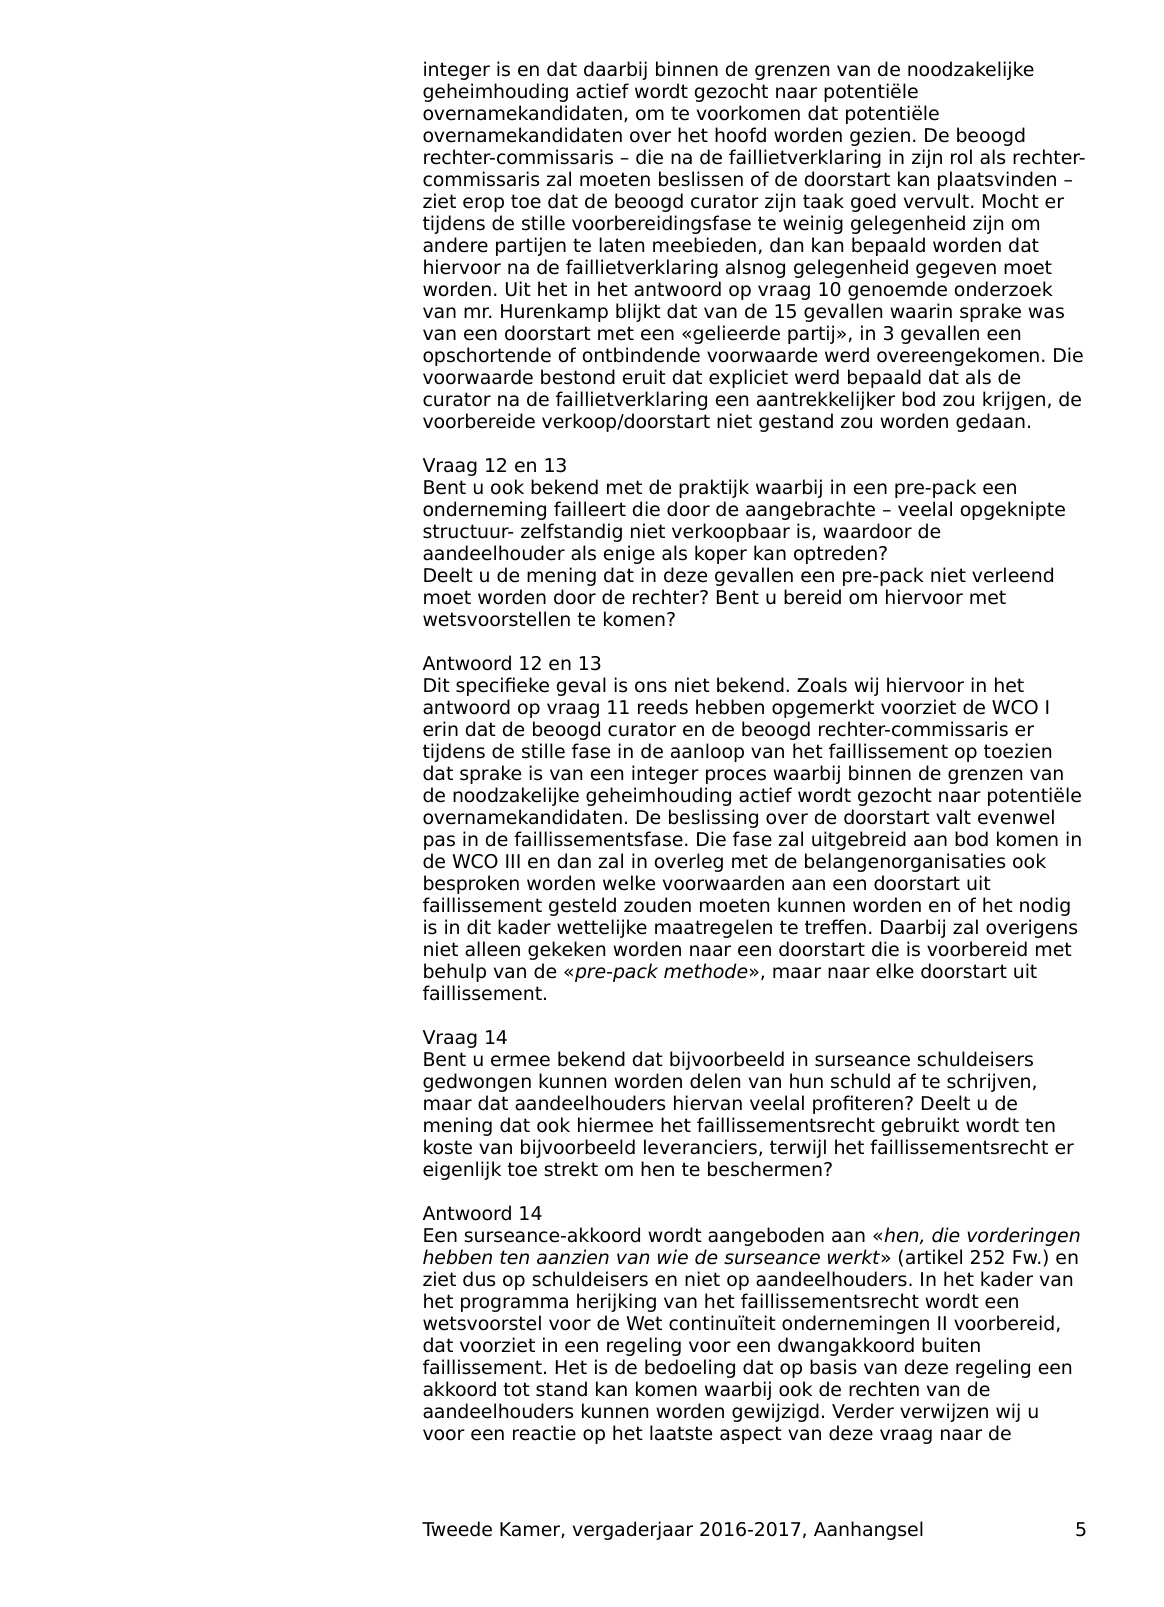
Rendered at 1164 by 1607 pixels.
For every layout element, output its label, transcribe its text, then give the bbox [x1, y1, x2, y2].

text Antwoord 12 en 13 [422, 653, 1087, 675]
text Vraag 14 [422, 1027, 1087, 1049]
text Bent u ook bekend met de praktijk waarbij in een pre-pack een onderneming failleert die door de aangebrachte – veelal opgeknipte structuur- zelfstandig niet verkoopbaar is, waardoor de aandeelhouder als enige als koper kan optreden? [422, 477, 1087, 565]
text Vraag 12 en 13 [422, 455, 1087, 477]
text Antwoord 14 [422, 1203, 1087, 1225]
text Dit specifieke geval is ons niet bekend. Zoals wij hiervoor in het antwoord op vraag 11 reeds hebben opgemerkt voorziet de WCO I erin dat de beoogd curator en de beoogd rechter-commissaris er tijdens de stille fase in de aanloop van het faillissement op toezien dat sprake is van een integer proces waarbij binnen de grenzen van de noodzakelijke geheimhouding actief wordt gezocht naar potentiële overnamekandidaten. De beslissing over de doorstart valt evenwel pas in de faillissementsfase. Die fase zal uitgebreid aan bod komen in de WCO III en dan zal in overleg met de belangenorganisaties ook besproken worden welke voorwaarden aan een doorstart uit faillissement gesteld zouden moeten kunnen worden en of het nodig is in dit kader wettelijke maatregelen te treffen. Daarbij zal overigens niet alleen gekeken worden naar een doorstart die is voorbereid met behulp van de «pre-pack methode», maar naar elke doorstart uit faillissement. [422, 675, 1087, 1004]
text Bent u ermee bekend dat bijvoorbeeld in surseance schuldeisers gedwongen kunnen worden delen van hun schuld af te schrijven, maar dat aandeelhouders hiervan veelal profiteren? Deelt u de mening dat ook hiermee het faillissementsrecht gebruikt wordt ten koste van bijvoorbeeld leveranciers, terwijl het faillissementsrecht er eigenlijk toe strekt om hen te beschermen? [422, 1049, 1087, 1181]
text Deelt u de mening dat in deze gevallen een pre-pack niet verleend moet worden door de rechter? Bent u bereid om hiervoor met wetsvoorstellen te komen? [422, 565, 1087, 631]
text Een surseance-akkoord wordt aangeboden aan «hen, die vorderingen hebben ten aanzien van wie de surseance werkt» (artikel 252 Fw.) en ziet dus op schuldeisers en niet op aandeelhouders. In het kader van het programma herijking van het faillissementsrecht wordt een wetsvoorstel voor de Wet continuïteit ondernemingen II voorbereid, dat voorziet in een regeling voor een dwangakkoord buiten faillissement. Het is de bedoeling dat op basis van deze regeling een akkoord tot stand kan komen waarbij ook de rechten van de aandeelhouders kunnen worden gewijzigd. Verder verwijzen wij u voor een reactie op het laatste aspect van deze vraag naar de [422, 1225, 1087, 1444]
text integer is en dat daarbij binnen de grenzen van de noodzakelijke geheimhouding actief wordt gezocht naar potentiële overnamekandidaten, om te voorkomen dat potentiële overnamekandidaten over het hoofd worden gezien. De beoogd rechter-commissaris – die na de faillietverklaring in zijn rol als rechter-commissaris zal moeten beslissen of de doorstart kan plaatsvinden – ziet erop toe dat de beoogd curator zijn taak goed vervult. Mocht er tijdens de stille voorbereidingsfase te weinig gelegenheid zijn om andere partijen te laten meebieden, dan kan bepaald worden dat hiervoor na de faillietverklaring alsnog gelegenheid gegeven moet worden. Uit het in het antwoord op vraag 10 genoemde onderzoek van mr. Hurenkamp blijkt dat van de 15 gevallen waarin sprake was van een doorstart met een «gelieerde partij», in 3 gevallen een opschortende of ontbindende voorwaarde werd overeengekomen. Die voorwaarde bestond eruit dat expliciet werd bepaald dat als de curator na de faillietverklaring een aantrekkelijker bod zou krijgen, de voorbereide verkoop/doorstart niet gestand zou worden gedaan. [422, 59, 1087, 433]
